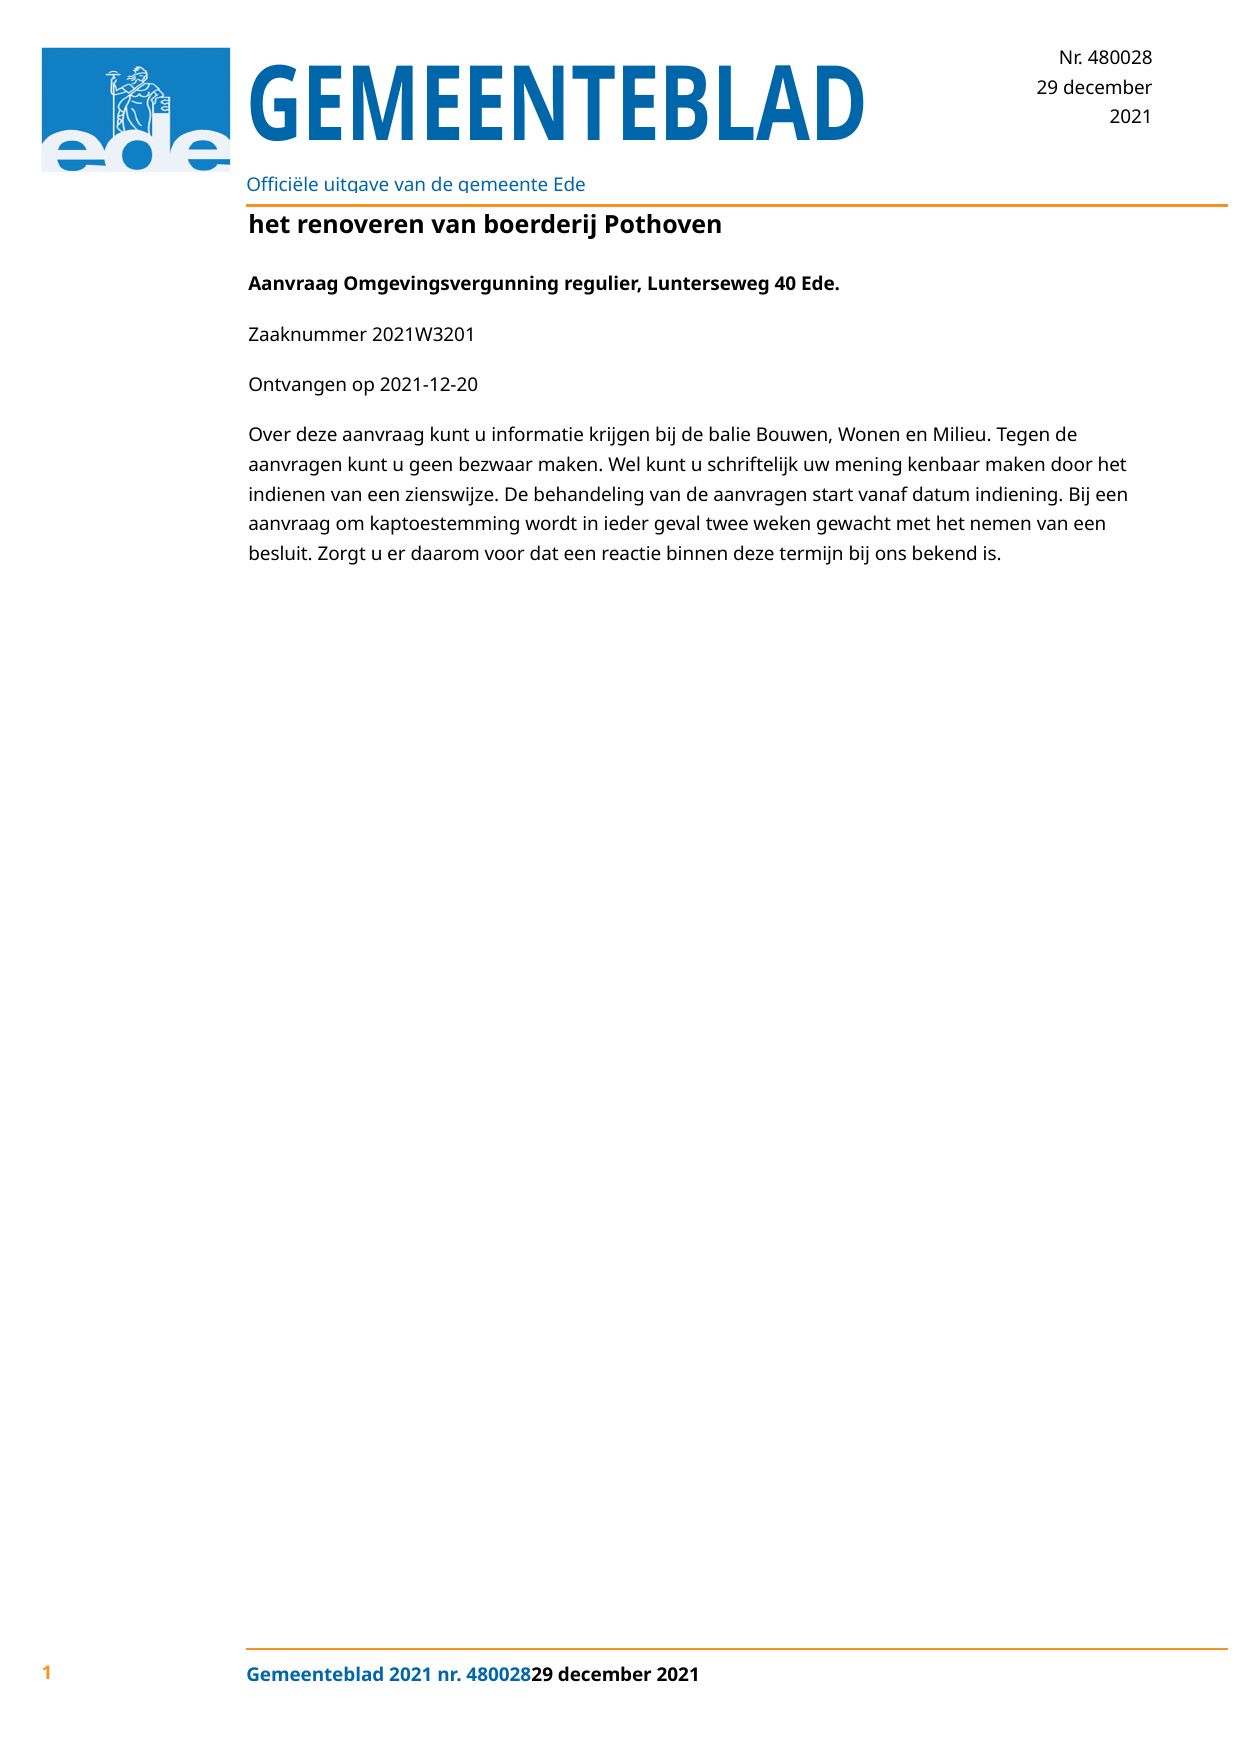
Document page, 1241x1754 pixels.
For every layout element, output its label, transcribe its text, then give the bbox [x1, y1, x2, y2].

text het renoveren van boerderij Pothoven [248, 207, 1152, 241]
picture [41, 47, 231, 172]
text Aanvraag Omgevingsvergunning regulier, Lunterseweg 40 Ede. [248, 270, 1152, 296]
text Zaaknummer 2021W3201 [248, 321, 1152, 346]
text Over deze aanvraag kunt u informatie krijgen bij de balie Bouwen, Wonen en Milieu. Tegen de aanvragen kunt u geen bezwaar maken. Wel kunt u schriftelijk uw mening kenbaar maken door het indienen van een zienswijze. De behandeling van de aanvragen start vanaf datum indiening. Bij een aanvraag om kaptoestemming wordt in ieder geval twee weken gewacht met het nemen van een besluit. Zorgt u er daarom voor dat een reactie binnen deze termijn bij ons bekend is. [248, 422, 1152, 566]
text Ontvangen op 2021-12-20 [248, 371, 1152, 397]
